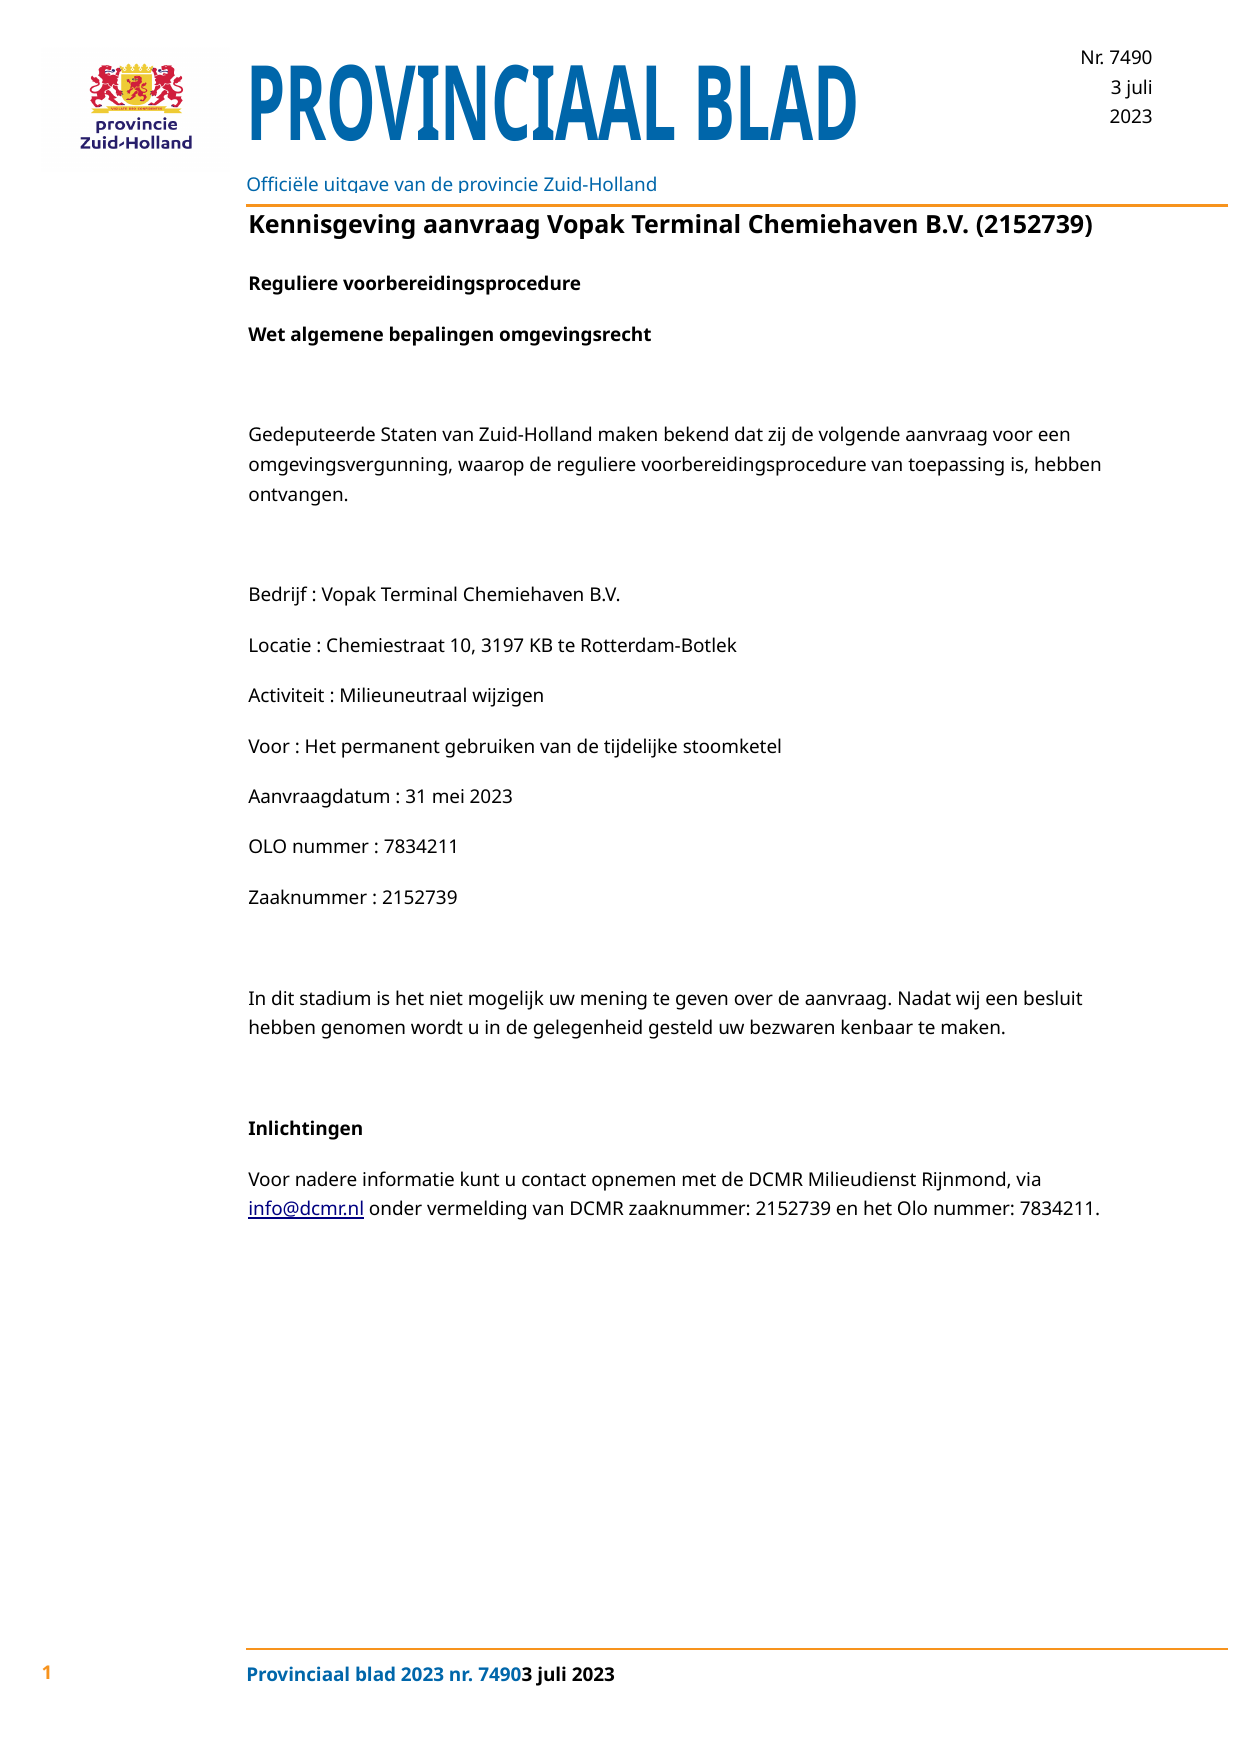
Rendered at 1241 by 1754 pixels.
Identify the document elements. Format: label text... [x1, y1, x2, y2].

text Gedeputeerde Staten van Zuid-Holland maken bekend dat zij de volgende aanvraag voor een omgevingsvergunning, waarop de reguliere voorbereidingsprocedure van toepassing is, hebben ontvangen. [248, 422, 1152, 506]
text Inlichtingen [248, 1115, 1152, 1141]
text Bedrijf : Vopak Terminal Chemiehaven B.V. [248, 582, 1152, 607]
text Voor nadere informatie kunt u contact opnemen met de DCMR Milieudienst Rijnmond, via info@dcmr.nl onder vermelding van DCMR zaaknummer: 2152739 en het Olo nummer: 7834211. [248, 1166, 1152, 1221]
text Kennisgeving aanvraag Vopak Terminal Chemiehaven B.V. (2152739) [248, 207, 1152, 241]
text Reguliere voorbereidingsprocedure [248, 270, 1152, 296]
text Locatie : Chemiestraat 10, 3197 KB te Rotterdam-Botlek [248, 632, 1152, 658]
picture [41, 47, 231, 172]
text Wet algemene bepalingen omgevingsrecht [248, 321, 1152, 346]
text Aanvraagdatum : 31 mei 2023 [248, 783, 1152, 809]
text In dit stadium is het niet mogelijk uw mening te geven over de aanvraag. Nadat wij een besluit hebben genomen wordt u in de gelegenheid gesteld uw bezwaren kenbaar te maken. [248, 985, 1152, 1040]
text Zaaknummer : 2152739 [248, 884, 1152, 910]
text OLO nummer : 7834211 [248, 834, 1152, 859]
text Voor : Het permanent gebruiken van de tijdelijke stoomketel [248, 733, 1152, 758]
text Activiteit : Milieuneutraal wijzigen [248, 682, 1152, 708]
